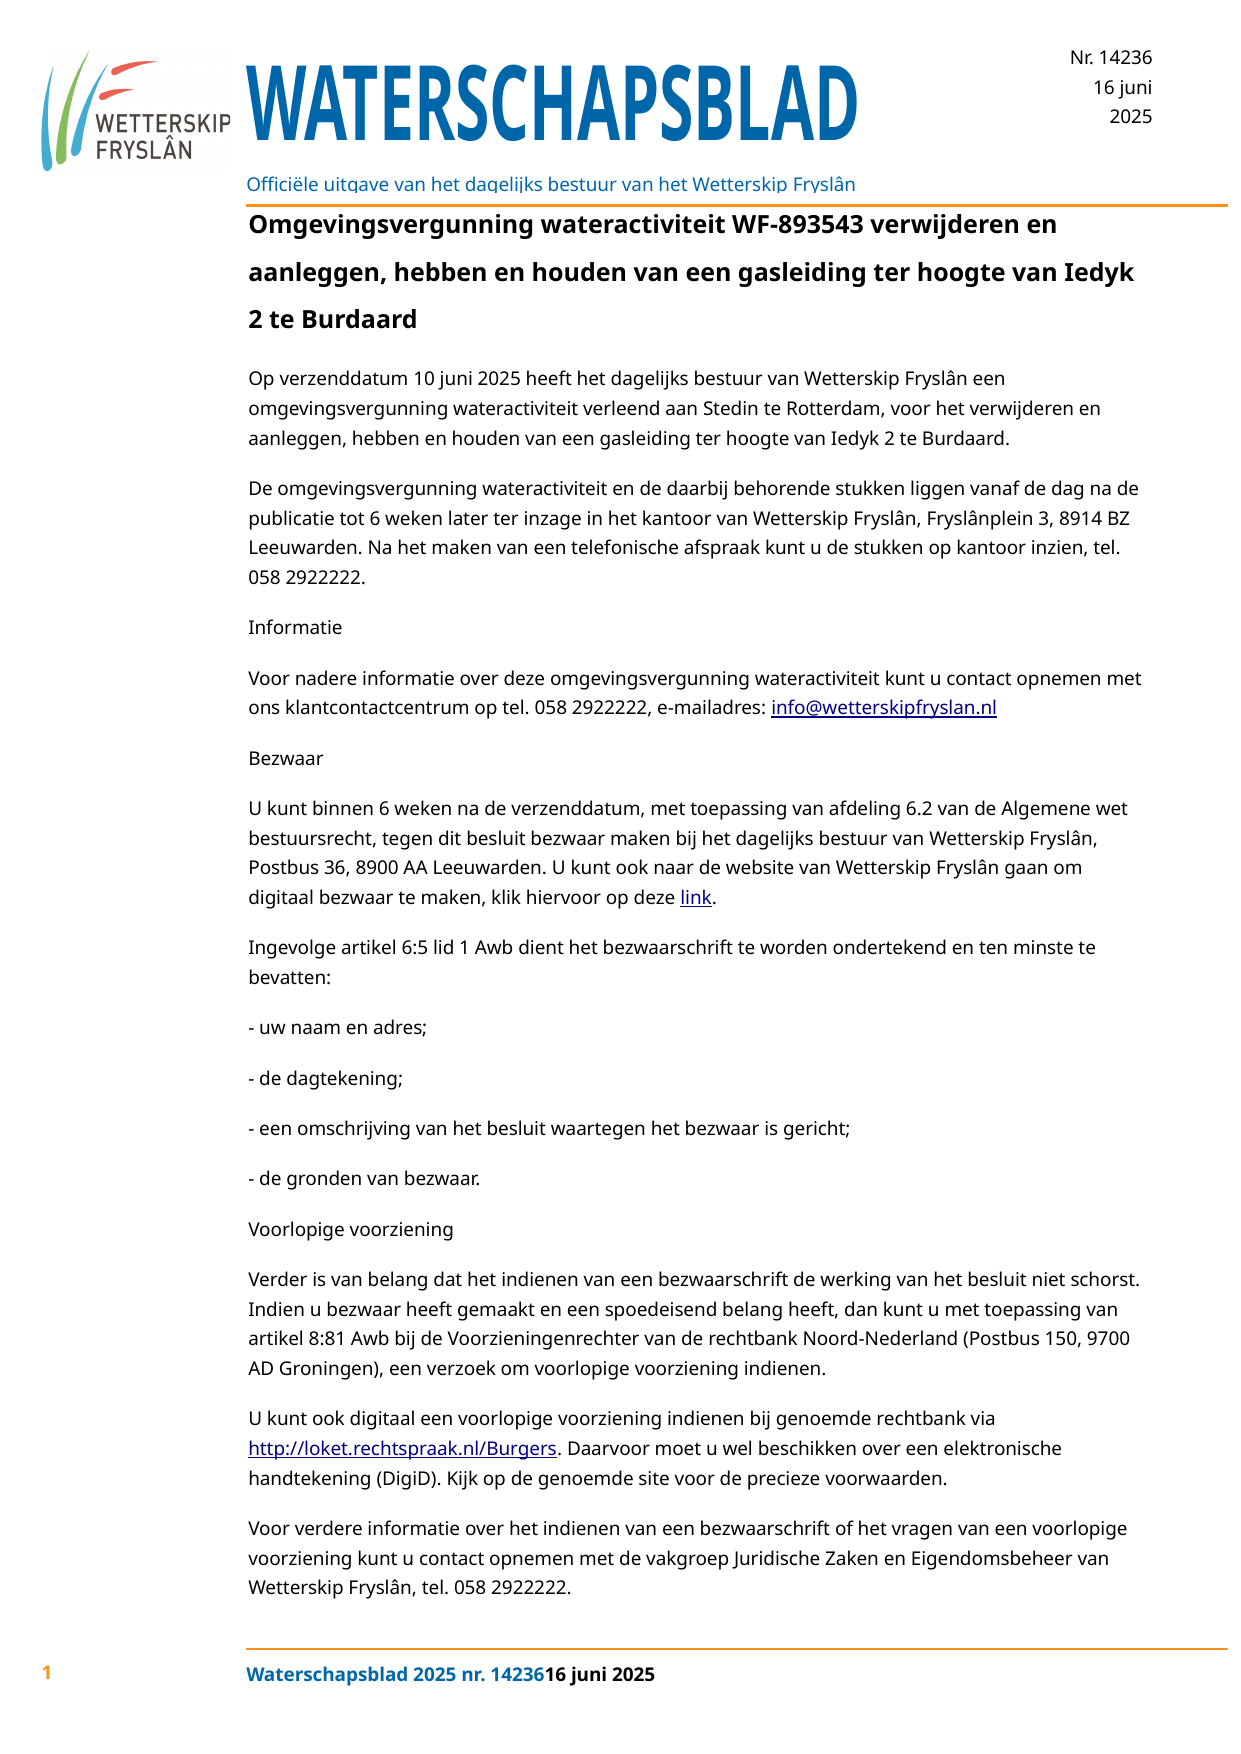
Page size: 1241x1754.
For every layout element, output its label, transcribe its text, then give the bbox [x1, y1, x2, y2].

text - de dagtekening; [248, 1065, 1152, 1090]
text Omgevingsvergunning wateractiviteit WF-893543 verwijderen en aanleggen, hebben en houden van een gasleiding ter hoogte van Iedyk 2 te Burdaard [248, 207, 1152, 336]
picture [41, 47, 231, 172]
text - de gronden van bezwaar. [248, 1166, 1152, 1191]
text Verder is van belang dat het indienen van een bezwaarschrift de werking van het besluit niet schorst. Indien u bezwaar heeft gemaakt en een spoedeisend belang heeft, dan kunt u met toepassing van artikel 8:81 Awb bij de Voorzieningenrechter van de rechtbank Noord-Nederland (Postbus 150, 9700 AD Groningen), een verzoek om voorlopige voorziening indienen. [248, 1266, 1152, 1381]
text - een omschrijving van het besluit waartegen het bezwaar is gericht; [248, 1115, 1152, 1141]
text Op verzenddatum 10 juni 2025 heeft het dagelijks bestuur van Wetterskip Fryslân een omgevingsvergunning wateractiviteit verleend aan Stedin te Rotterdam, voor het verwijderen en aanleggen, hebben en houden van een gasleiding ter hoogte van Iedyk 2 te Burdaard. [248, 366, 1152, 450]
text Voorlopige voorziening [248, 1216, 1152, 1242]
text - uw naam en adres; [248, 1014, 1152, 1040]
text Bezwaar [248, 745, 1152, 770]
text De omgevingsvergunning wateractiviteit en de daarbij behorende stukken liggen vanaf de dag na de publicatie tot 6 weken later ter inzage in het kantoor van Wetterskip Fryslân, Fryslânplein 3, 8914 BZ Leeuwarden. Na het maken van een telefonische afspraak kunt u de stukken op kantoor inzien, tel. 058 2922222. [248, 475, 1152, 589]
text U kunt binnen 6 weken na de verzenddatum, met toepassing van afdeling 6.2 van de Algemene wet bestuursrecht, tegen dit besluit bezwaar maken bij het dagelijks bestuur van Wetterskip Fryslân, Postbus 36, 8900 AA Leeuwarden. U kunt ook naar de website van Wetterskip Fryslân gaan om digitaal bezwaar te maken, klik hiervoor op deze link. [248, 795, 1152, 909]
text Voor nadere informatie over deze omgevingsvergunning wateractiviteit kunt u contact opnemen met ons klantcontactcentrum op tel. 058 2922222, e-mailadres: info@wetterskipfryslan.nl [248, 665, 1152, 720]
text Ingevolge artikel 6:5 lid 1 Awb dient het bezwaarschrift te worden ondertekend en ten minste te bevatten: [248, 934, 1152, 989]
text U kunt ook digitaal een voorlopige voorziening indienen bij genoemde rechtbank via http://loket.rechtspraak.nl/Burgers. Daarvoor moet u wel beschikken over een elektronische handtekening (DigiD). Kijk op de genoemde site voor de precieze voorwaarden. [248, 1406, 1152, 1490]
text Informatie [248, 614, 1152, 640]
text Voor verdere informatie over het indienen van een bezwaarschrift of het vragen van een voorlopige voorziening kunt u contact opnemen met de vakgroep Juridische Zaken en Eigendomsbeheer van Wetterskip Fryslân, tel. 058 2922222. [248, 1515, 1152, 1600]
